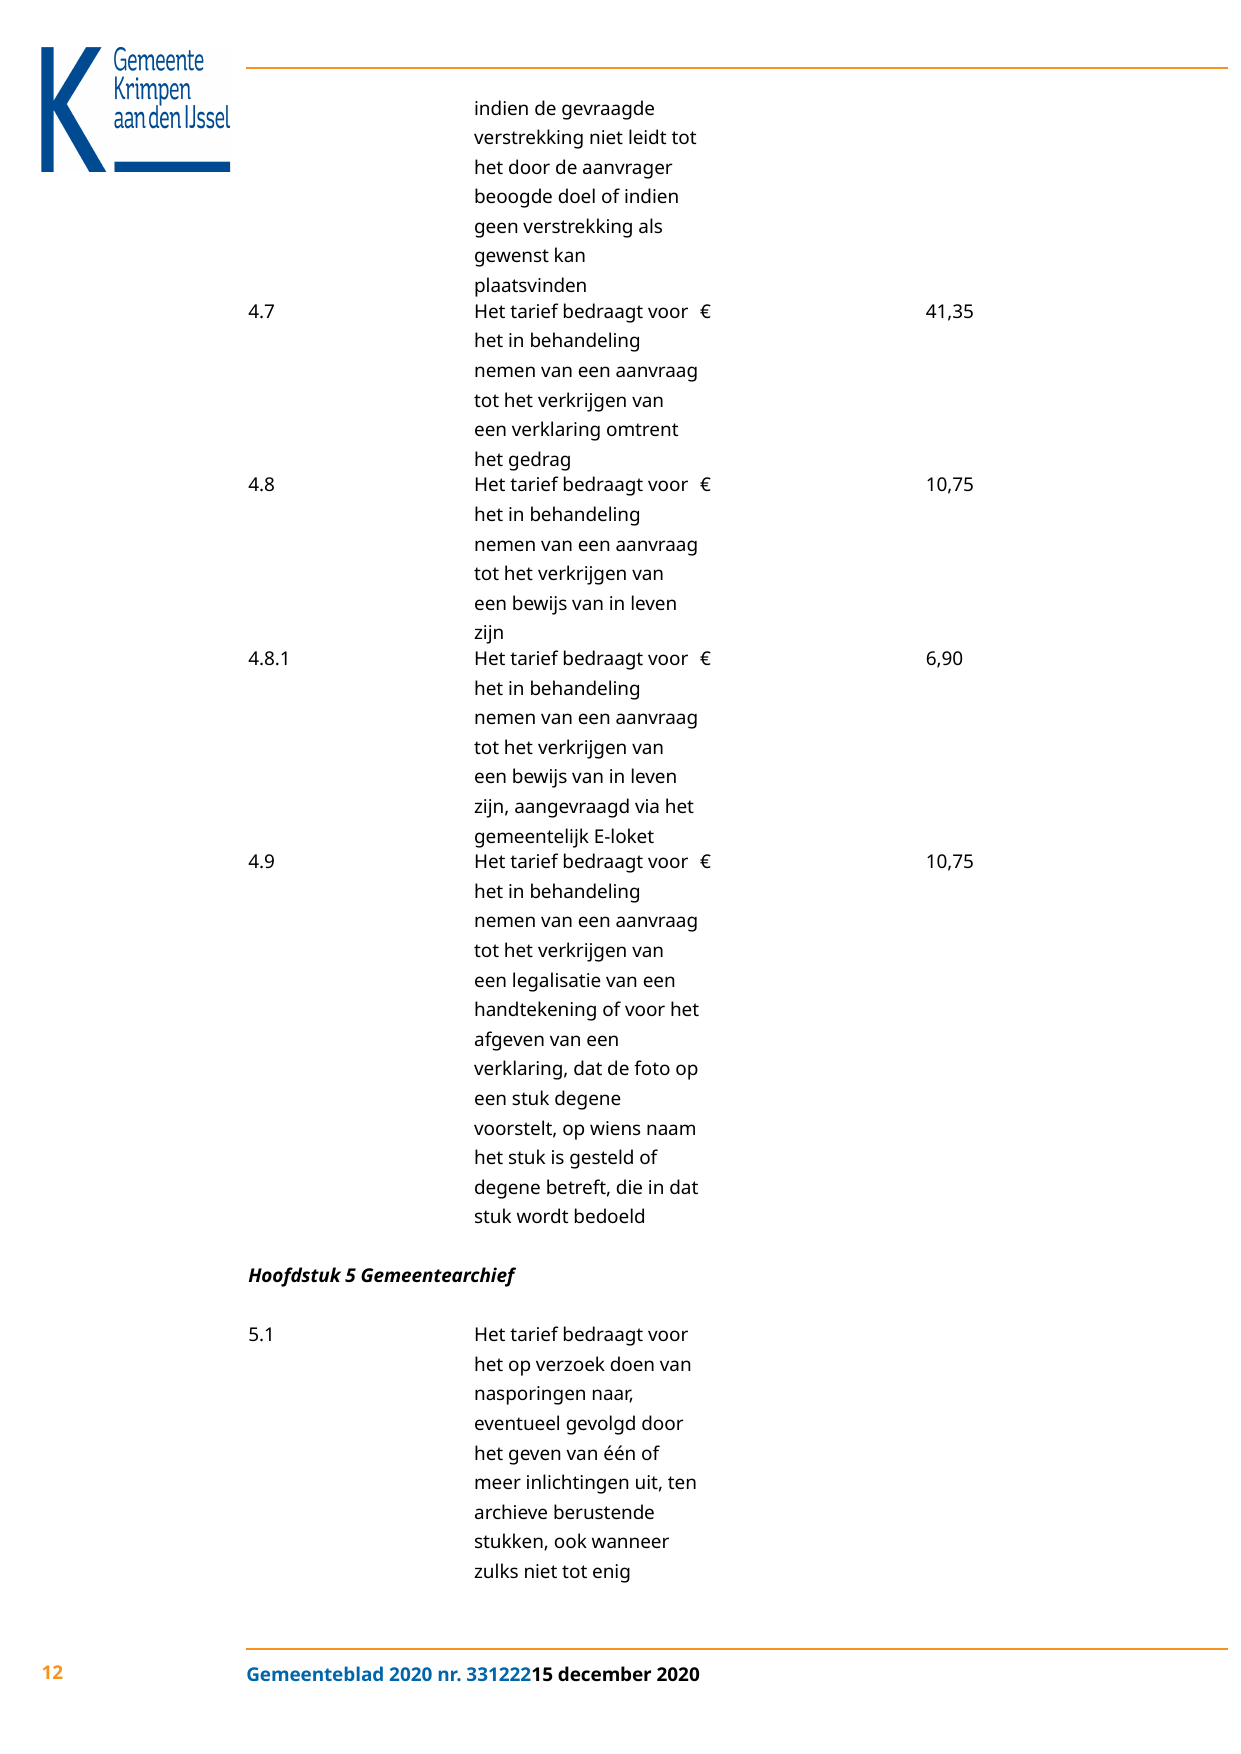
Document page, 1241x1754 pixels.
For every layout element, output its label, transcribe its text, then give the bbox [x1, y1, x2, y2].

table_cell Het tarief bedraagt voor het in behandeling nemen van een aanvraag tot het verkrijgen van een legalisatie van een handtekening of voor het afgeven van een verklaring, dat de foto op een stuk degene voorstelt, op wiens naam het stuk is gesteld of degene betreft, die in dat stuk wordt bedoeld [474, 849, 700, 1229]
table_cell 10,75 [926, 849, 1152, 1229]
table_cell indien de gevraagde verstrekking niet leidt tot het door de aanvrager beoogde doel of indien geen verstrekking als gewenst kan plaatsvinden [474, 95, 700, 298]
table_header 5.1 [248, 1321, 474, 1584]
table_cell € [700, 298, 926, 472]
table_cell 6,90 [926, 645, 1152, 848]
table_cell 4.8 [248, 472, 474, 645]
table_cell Het tarief bedraagt voor het in behandeling nemen van een aanvraag tot het verkrijgen van een bewijs van in leven zijn [474, 472, 700, 645]
table_header Het tarief bedraagt voor het op verzoek doen van nasporingen naar, eventueel gevolgd door het geven van één of meer inlichtingen uit, ten archieve berustende stukken, ook wanneer zulks niet tot enig [474, 1321, 700, 1584]
table_cell Het tarief bedraagt voor het in behandeling nemen van een aanvraag tot het verkrijgen van een bewijs van in leven zijn, aangevraagd via het gemeentelijk E-loket [474, 645, 700, 848]
table_cell 4.7 [248, 298, 474, 472]
table_cell 41,35 [926, 298, 1152, 472]
table_cell 4.9 [248, 849, 474, 1229]
picture [41, 47, 231, 172]
table_cell € [700, 472, 926, 645]
table_cell Het tarief bedraagt voor het in behandeling nemen van een aanvraag tot het verkrijgen van een verklaring omtrent het gedrag [474, 298, 700, 472]
table_cell [700, 95, 1152, 298]
table_cell € [700, 645, 926, 848]
table_cell [248, 95, 474, 298]
text Hoofdstuk 5 Gemeentearchief [248, 1262, 1152, 1288]
table_cell 10,75 [926, 472, 1152, 645]
table_cell 4.8.1 [248, 645, 474, 848]
table_cell € [700, 849, 926, 1229]
table_header [700, 1321, 1152, 1584]
